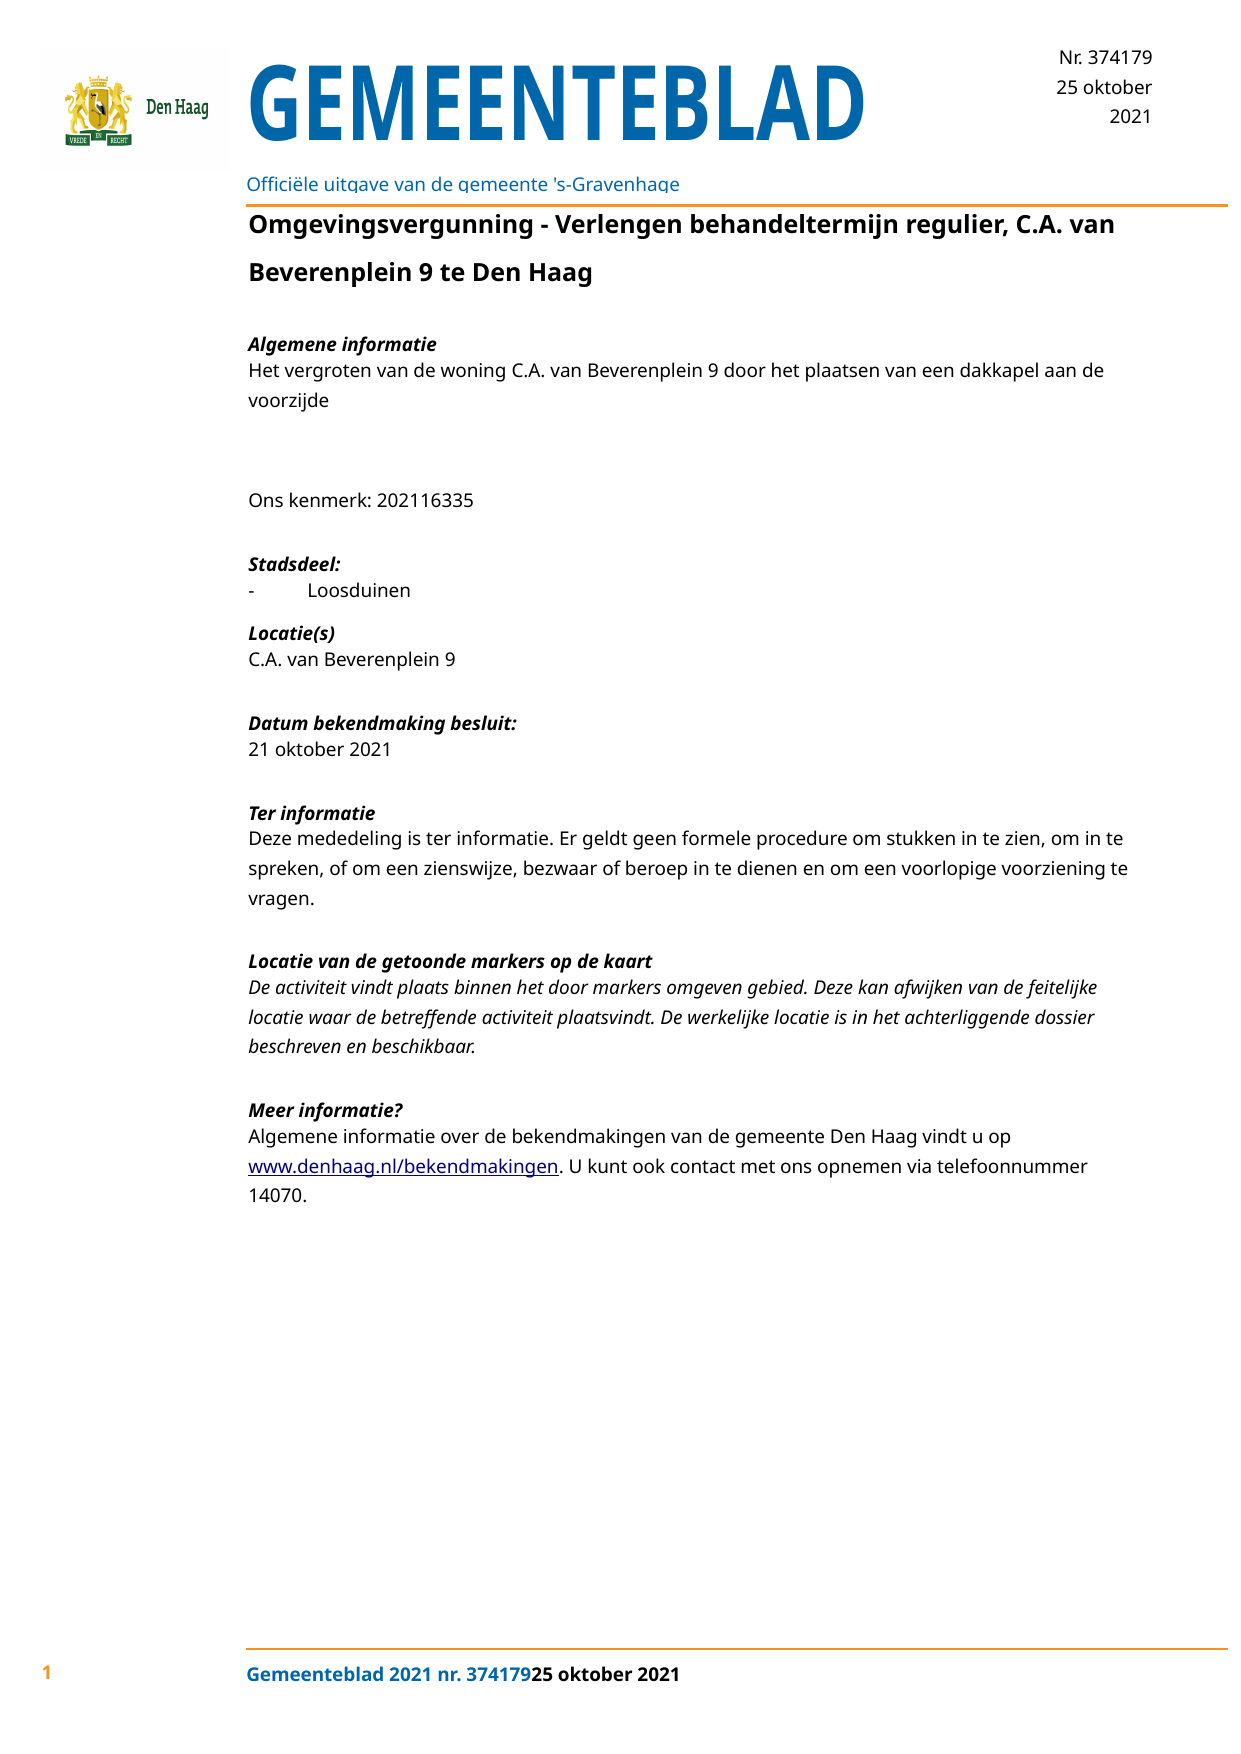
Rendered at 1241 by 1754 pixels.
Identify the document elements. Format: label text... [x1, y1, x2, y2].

text Stadsdeel: [248, 552, 1152, 577]
text Deze mededeling is ter informatie. Er geldt geen formele procedure om stukken in te zien, om in te spreken, of om een zienswijze, bezwaar of beroep in te dienen en om een voorlopige voorziening te vragen. [248, 826, 1152, 910]
text Datum bekendmaking besluit: [248, 710, 1152, 736]
picture [41, 47, 231, 172]
text Ter informatie [248, 800, 1152, 826]
text C.A. van Beverenplein 9 [248, 646, 1152, 672]
text Locatie van de getoonde markers op de kaart [248, 949, 1152, 974]
text Algemene informatie [248, 331, 1152, 357]
text Locatie(s) [248, 620, 1152, 646]
text Algemene informatie over de bekendmakingen van de gemeente Den Haag vindt u op www.denhaag.nl/bekendmakingen. U kunt ook contact met ons opnemen via telefoonnummer 14070. [248, 1123, 1152, 1208]
text 21 oktober 2021 [248, 736, 1152, 762]
list Loosduinen [248, 577, 1152, 603]
text Meer informatie? [248, 1097, 1152, 1123]
text Omgevingsvergunning - Verlengen behandeltermijn regulier, C.A. van Beverenplein 9 te Den Haag [248, 207, 1152, 288]
text Het vergroten van de woning C.A. van Beverenplein 9 door het plaatsen van een dakkapel aan de voorzijde [248, 357, 1152, 412]
text De activiteit vindt plaats binnen het door markers omgeven gebied. Deze kan afwijken van de feitelijke locatie waar de betreffende activiteit plaatsvindt. De werkelijke locatie is in het achterliggende dossier beschreven en beschikbaar. [248, 974, 1152, 1059]
text Ons kenmerk: 202116335 [248, 488, 1152, 513]
